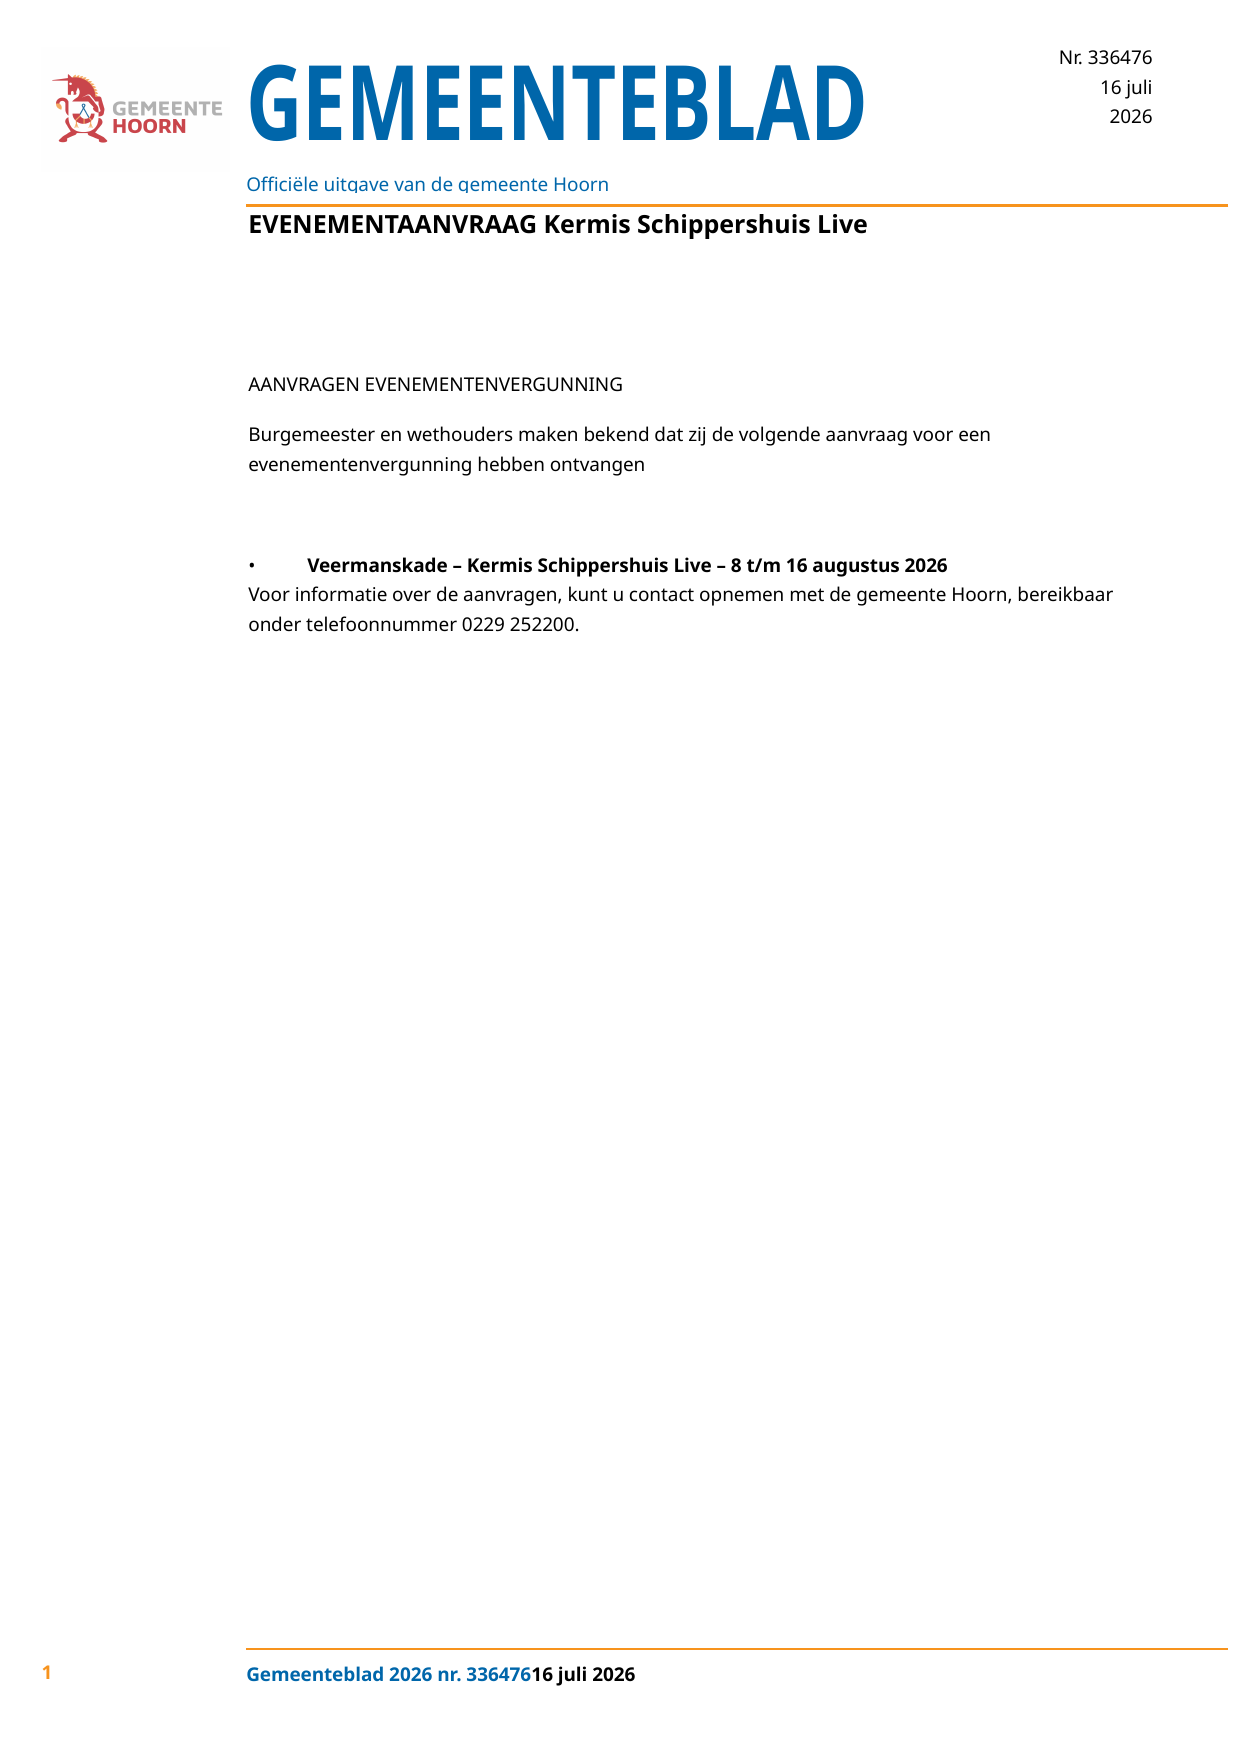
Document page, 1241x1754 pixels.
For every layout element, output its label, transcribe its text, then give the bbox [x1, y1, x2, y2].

text EVENEMENTAANVRAAG Kermis Schippershuis Live [248, 207, 1152, 241]
list Veermanskade – Kermis Schippershuis Live – 8 t/m 16 augustus 2026 [248, 552, 1152, 578]
text AANVRAGEN EVENEMENTENVERGUNNING [248, 371, 1152, 397]
picture [41, 47, 231, 172]
text Burgemeester en wethouders maken bekend dat zij de volgende aanvraag voor een evenementenvergunning hebben ontvangen [248, 422, 1152, 477]
text Voor informatie over de aanvragen, kunt u contact opnemen met de gemeente Hoorn, bereikbaar onder telefoonnummer 0229 252200. [248, 582, 1152, 637]
